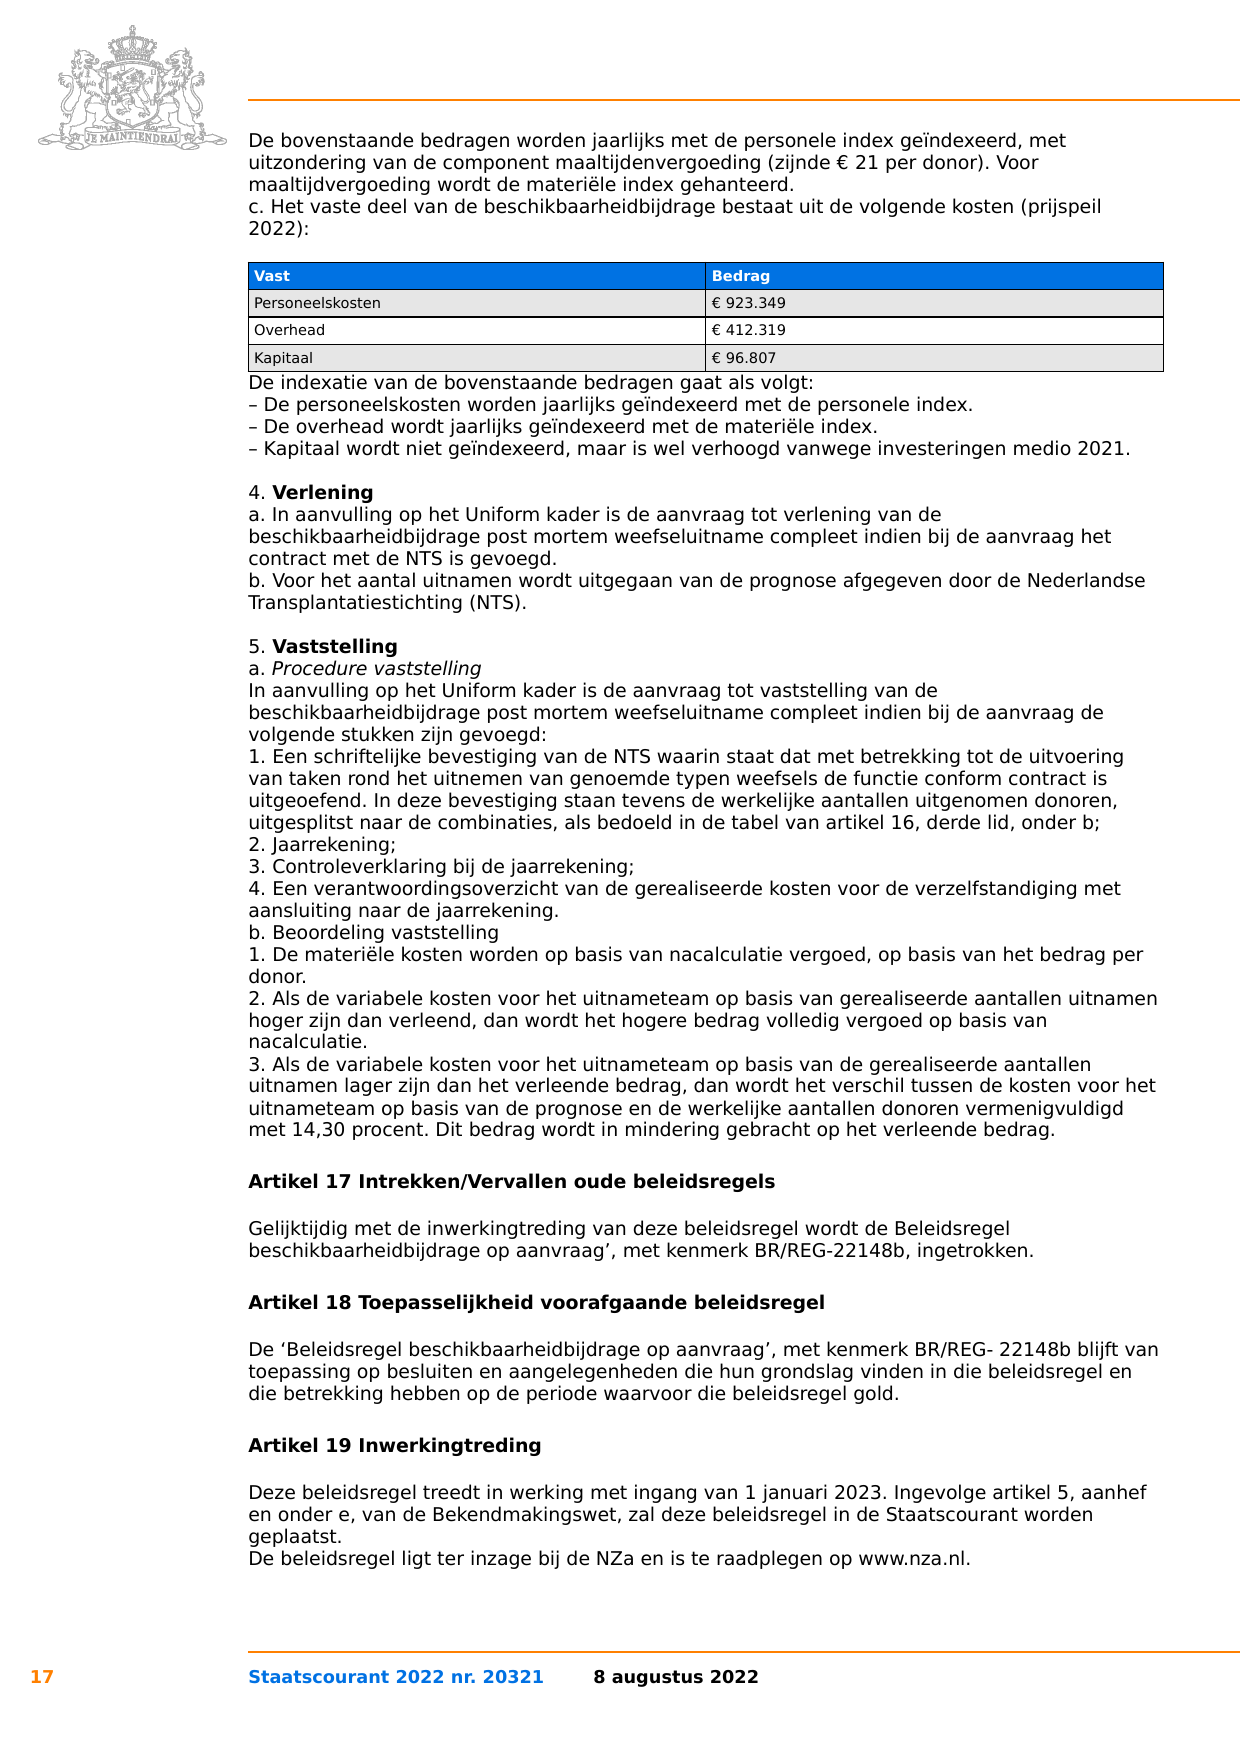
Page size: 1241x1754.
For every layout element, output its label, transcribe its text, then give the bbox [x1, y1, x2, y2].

text 4. Een verantwoordingsoverzicht van de gerealiseerde kosten voor de verzelfstandiging met aansluiting naar de jaarrekening. [248, 878, 1163, 922]
text De beleidsregel ligt ter inzage bij de NZa en is te raadplegen op www.nza.nl. [248, 1548, 1163, 1570]
table_cell Personeelskosten [249, 290, 705, 316]
text 2. Als de variabele kosten voor het uitnameteam op basis van gerealiseerde aantallen uitnamen hoger zijn dan verleend, dan wordt het hogere bedrag volledig vergoed op basis van nacalculatie. [248, 987, 1163, 1053]
text 5. Vaststelling [248, 636, 1163, 658]
subtitle Artikel 19 Inwerkingtreding [248, 1435, 1163, 1457]
text 4. Verlening [248, 482, 1163, 504]
text Gelijktijdig met de inwerkingtreding van deze beleidsregel wordt de Beleidsregel beschikbaarheidbijdrage op aanvraag’, met kenmerk BR/REG-22148b, ingetrokken. [248, 1218, 1163, 1262]
table_cell € 923.349 [706, 290, 1163, 316]
text c. Het vaste deel van de beschikbaarheidbijdrage bestaat uit de volgende kosten (prijspeil 2022): [248, 196, 1163, 240]
text a. In aanvulling op het Uniform kader is de aanvraag tot verlening van de beschikbaarheidbijdrage post mortem weefseluitname compleet indien bij de aanvraag het contract met de NTS is gevoegd. [248, 504, 1163, 570]
table_cell Kapitaal [249, 345, 705, 371]
text In aanvulling op het Uniform kader is de aanvraag tot vaststelling van de beschikbaarheidbijdrage post mortem weefseluitname compleet indien bij de aanvraag de volgende stukken zijn gevoegd: [248, 680, 1163, 746]
text 3. Als de variabele kosten voor het uitnameteam op basis van de gerealiseerde aantallen uitnamen lager zijn dan het verleende bedrag, dan wordt het verschil tussen de kosten voor het uitnameteam op basis van de prognose en de werkelijke aantallen donoren vermenigvuldigd met 14,30 procent. Dit bedrag wordt in mindering gebracht op het verleende bedrag. [248, 1053, 1163, 1141]
subtitle Artikel 17 Intrekken/Vervallen oude beleidsregels [248, 1171, 1163, 1193]
text – De overhead wordt jaarlijks geïndexeerd met de materiële index. [248, 416, 1163, 438]
text – De personeelskosten worden jaarlijks geïndexeerd met de personele index. [248, 394, 1163, 416]
text – Kapitaal wordt niet geïndexeerd, maar is wel verhoogd vanwege investeringen medio 2021. [248, 438, 1163, 460]
table_cell Overhead [249, 318, 705, 344]
text 3. Controleverklaring bij de jaarrekening; [248, 856, 1163, 878]
table_header Vast [249, 263, 705, 289]
text a. Procedure vaststelling [248, 658, 1163, 680]
text b. Voor het aantal uitnamen wordt uitgegaan van de prognose afgegeven door de Nederlandse Transplantatiestichting (NTS). [248, 570, 1163, 614]
table_cell € 96.807 [706, 345, 1163, 371]
table_header Bedrag [706, 263, 1163, 289]
text De indexatie van de bovenstaande bedragen gaat als volgt: [248, 372, 1163, 394]
text Deze beleidsregel treedt in werking met ingang van 1 januari 2023. Ingevolge artikel 5, aanhef en onder e, van de Bekendmakingswet, zal deze beleidsregel in de Staatscourant worden geplaatst. [248, 1482, 1163, 1548]
text De bovenstaande bedragen worden jaarlijks met de personele index geïndexeerd, met uitzondering van de component maaltijdenvergoeding (zijnde € 21 per donor). Voor maaltijdvergoeding wordt de materiële index gehanteerd. [248, 130, 1163, 196]
subtitle Artikel 18 Toepasselijkheid voorafgaande beleidsregel [248, 1292, 1163, 1314]
text 1. De materiële kosten worden op basis van nacalculatie vergoed, op basis van het bedrag per donor. [248, 943, 1163, 987]
picture [38, 25, 227, 150]
table_cell € 412.319 [706, 318, 1163, 344]
text b. Beoordeling vaststelling [248, 922, 1163, 943]
text 2. Jaarrekening; [248, 834, 1163, 856]
text De ‘Beleidsregel beschikbaarheidbijdrage op aanvraag’, met kenmerk BR/REG- 22148b blijft van toepassing op besluiten en aangelegenheden die hun grondslag vinden in die beleidsregel en die betrekking hebben op de periode waarvoor die beleidsregel gold. [248, 1339, 1163, 1405]
text 1. Een schriftelijke bevestiging van de NTS waarin staat dat met betrekking tot de uitvoering van taken rond het uitnemen van genoemde typen weefsels de functie conform contract is uitgeoefend. In deze bevestiging staan tevens de werkelijke aantallen uitgenomen donoren, uitgesplitst naar de combinaties, als bedoeld in de tabel van artikel 16, derde lid, onder b; [248, 746, 1163, 834]
